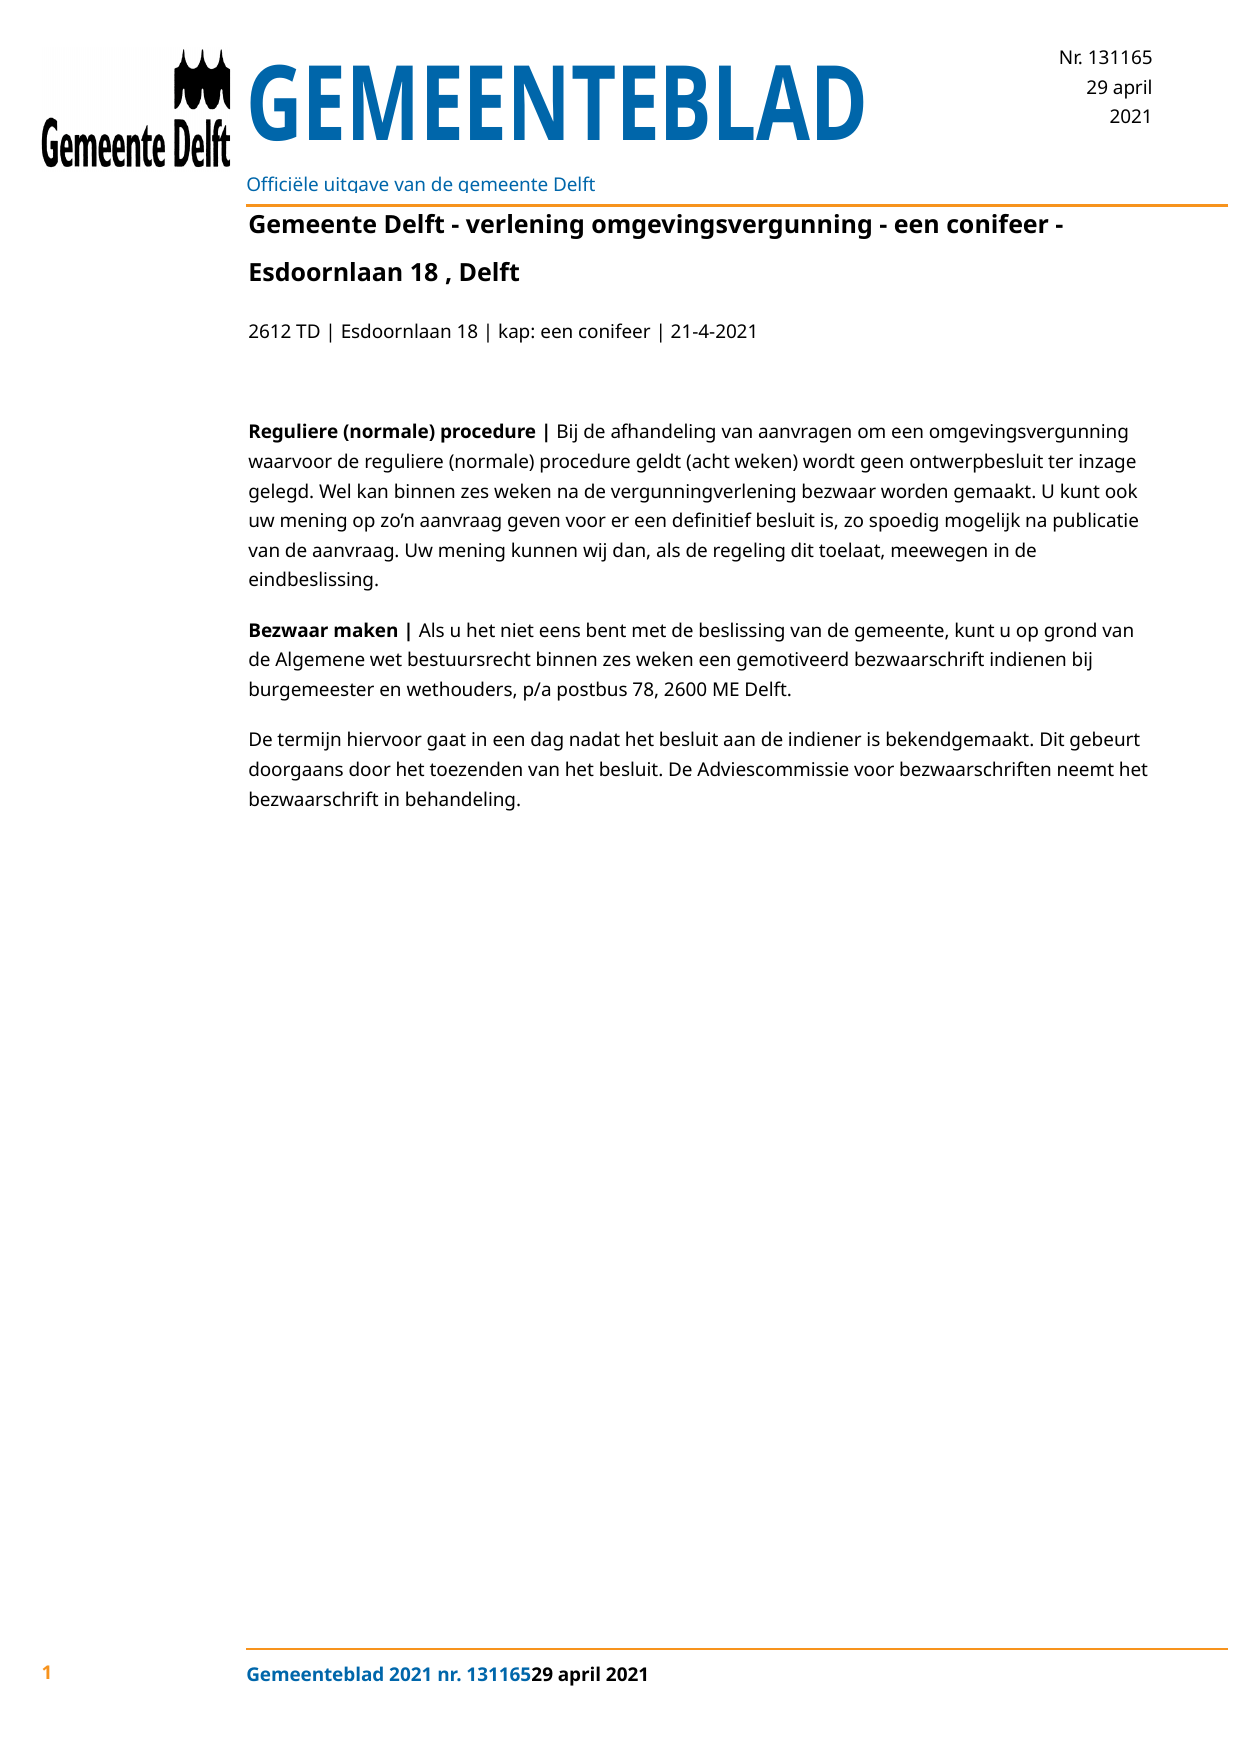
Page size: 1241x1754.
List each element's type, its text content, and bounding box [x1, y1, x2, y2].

picture [41, 47, 231, 172]
text De termijn hiervoor gaat in een dag nadat het besluit aan de indiener is bekendgemaakt. Dit gebeurt doorgaans door het toezenden van het besluit. De Adviescommissie voor bezwaarschriften neemt het bezwaarschrift in behandeling. [248, 727, 1152, 812]
text Gemeente Delft - verlening omgevingsvergunning - een conifeer - Esdoornlaan 18 , Delft [248, 207, 1152, 288]
text Bezwaar maken | Als u het niet eens bent met de beslissing van de gemeente, kunt u op grond van de Algemene wet bestuursrecht binnen zes weken een gemotiveerd bezwaarschrift indienen bij burgemeester en wethouders, p/a postbus 78, 2600 ME Delft. [248, 617, 1152, 702]
text 2612 TD | Esdoornlaan 18 | kap: een conifeer | 21-4-2021 [248, 318, 1152, 344]
text Reguliere (normale) procedure | Bij de afhandeling van aanvragen om een omgevingsvergunning waarvoor de reguliere (normale) procedure geldt (acht weken) wordt geen ontwerpbesluit ter inzage gelegd. Wel kan binnen zes weken na de vergunningverlening bezwaar worden gemaakt. U kunt ook uw mening op zo’n aanvraag geven voor er een definitief besluit is, zo spoedig mogelijk na publicatie van de aanvraag. Uw mening kunnen wij dan, als de regeling dit toelaat, meewegen in de eindbeslissing. [248, 419, 1152, 592]
